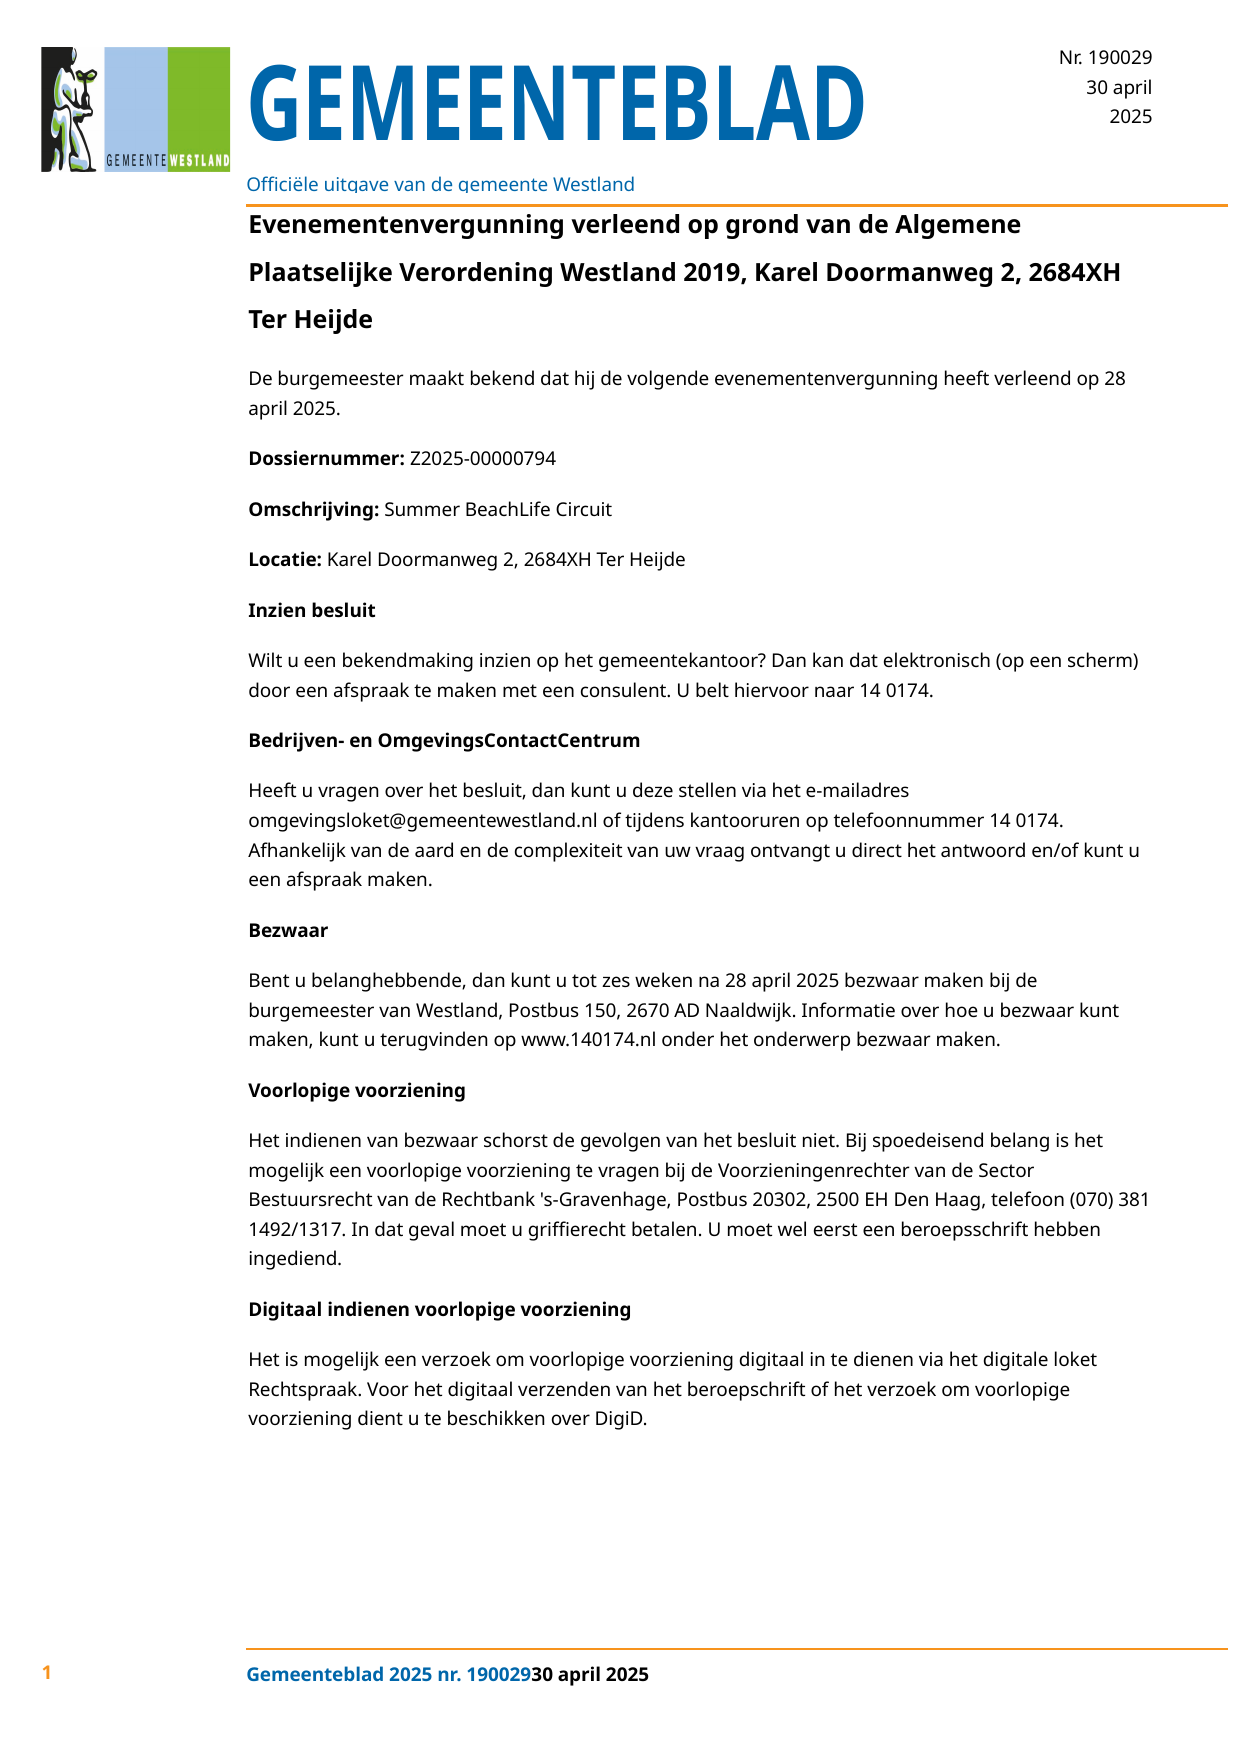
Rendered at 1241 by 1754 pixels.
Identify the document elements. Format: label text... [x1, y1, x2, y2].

text Omschrijving: Summer BeachLife Circuit [248, 496, 1152, 522]
text Evenementenvergunning verleend op grond van de Algemene Plaatselijke Verordening Westland 2019, Karel Doormanweg 2, 2684XH Ter Heijde [248, 207, 1152, 336]
text Bezwaar [248, 917, 1152, 942]
text Inzien besluit [248, 597, 1152, 622]
text Wilt u een bekendmaking inzien op het gemeentekantoor? Dan kan dat elektronisch (op een scherm) door een afspraak te maken met een consulent. U belt hiervoor naar 14 0174. [248, 647, 1152, 702]
picture [41, 47, 231, 172]
text Het indienen van bezwaar schorst de gevolgen van het besluit niet. Bij spoedeisend belang is het mogelijk een voorlopige voorziening te vragen bij de Voorzieningenrechter van de Sector Bestuursrecht van de Rechtbank 's-Gravenhage, Postbus 20302, 2500 EH Den Haag, telefoon (070) 381 1492/1317. In dat geval moet u griffierecht betalen. U moet wel eerst een beroepsschrift hebben ingediend. [248, 1127, 1152, 1271]
text Het is mogelijk een verzoek om voorlopige voorziening digitaal in te dienen via het digitale loket Rechtspraak. Voor het digitaal verzenden van het beroepschrift of het verzoek om voorlopige voorziening dient u te beschikken over DigiD. [248, 1346, 1152, 1431]
text Digitaal indienen voorlopige voorziening [248, 1296, 1152, 1322]
text Voorlopige voorziening [248, 1077, 1152, 1102]
text Dossiernummer: Z2025-00000794 [248, 446, 1152, 471]
text Bedrijven- en OmgevingsContactCentrum [248, 727, 1152, 753]
text De burgemeester maakt bekend dat hij de volgende evenementenvergunning heeft verleend op 28 april 2025. [248, 366, 1152, 421]
text Heeft u vragen over het besluit, dan kunt u deze stellen via het e-mailadres omgevingsloket@gemeentewestland.nl of tijdens kantooruren op telefoonnummer 14 0174. Afhankelijk van de aard en de complexiteit van uw vraag ontvangt u direct het antwoord en/of kunt u een afspraak maken. [248, 778, 1152, 892]
text Bent u belanghebbende, dan kunt u tot zes weken na 28 april 2025 bezwaar maken bij de burgemeester van Westland, Postbus 150, 2670 AD Naaldwijk. Informatie over hoe u bezwaar kunt maken, kunt u terugvinden op www.140174.nl onder het onderwerp bezwaar maken. [248, 967, 1152, 1052]
text Locatie: Karel Doormanweg 2, 2684XH Ter Heijde [248, 546, 1152, 572]
